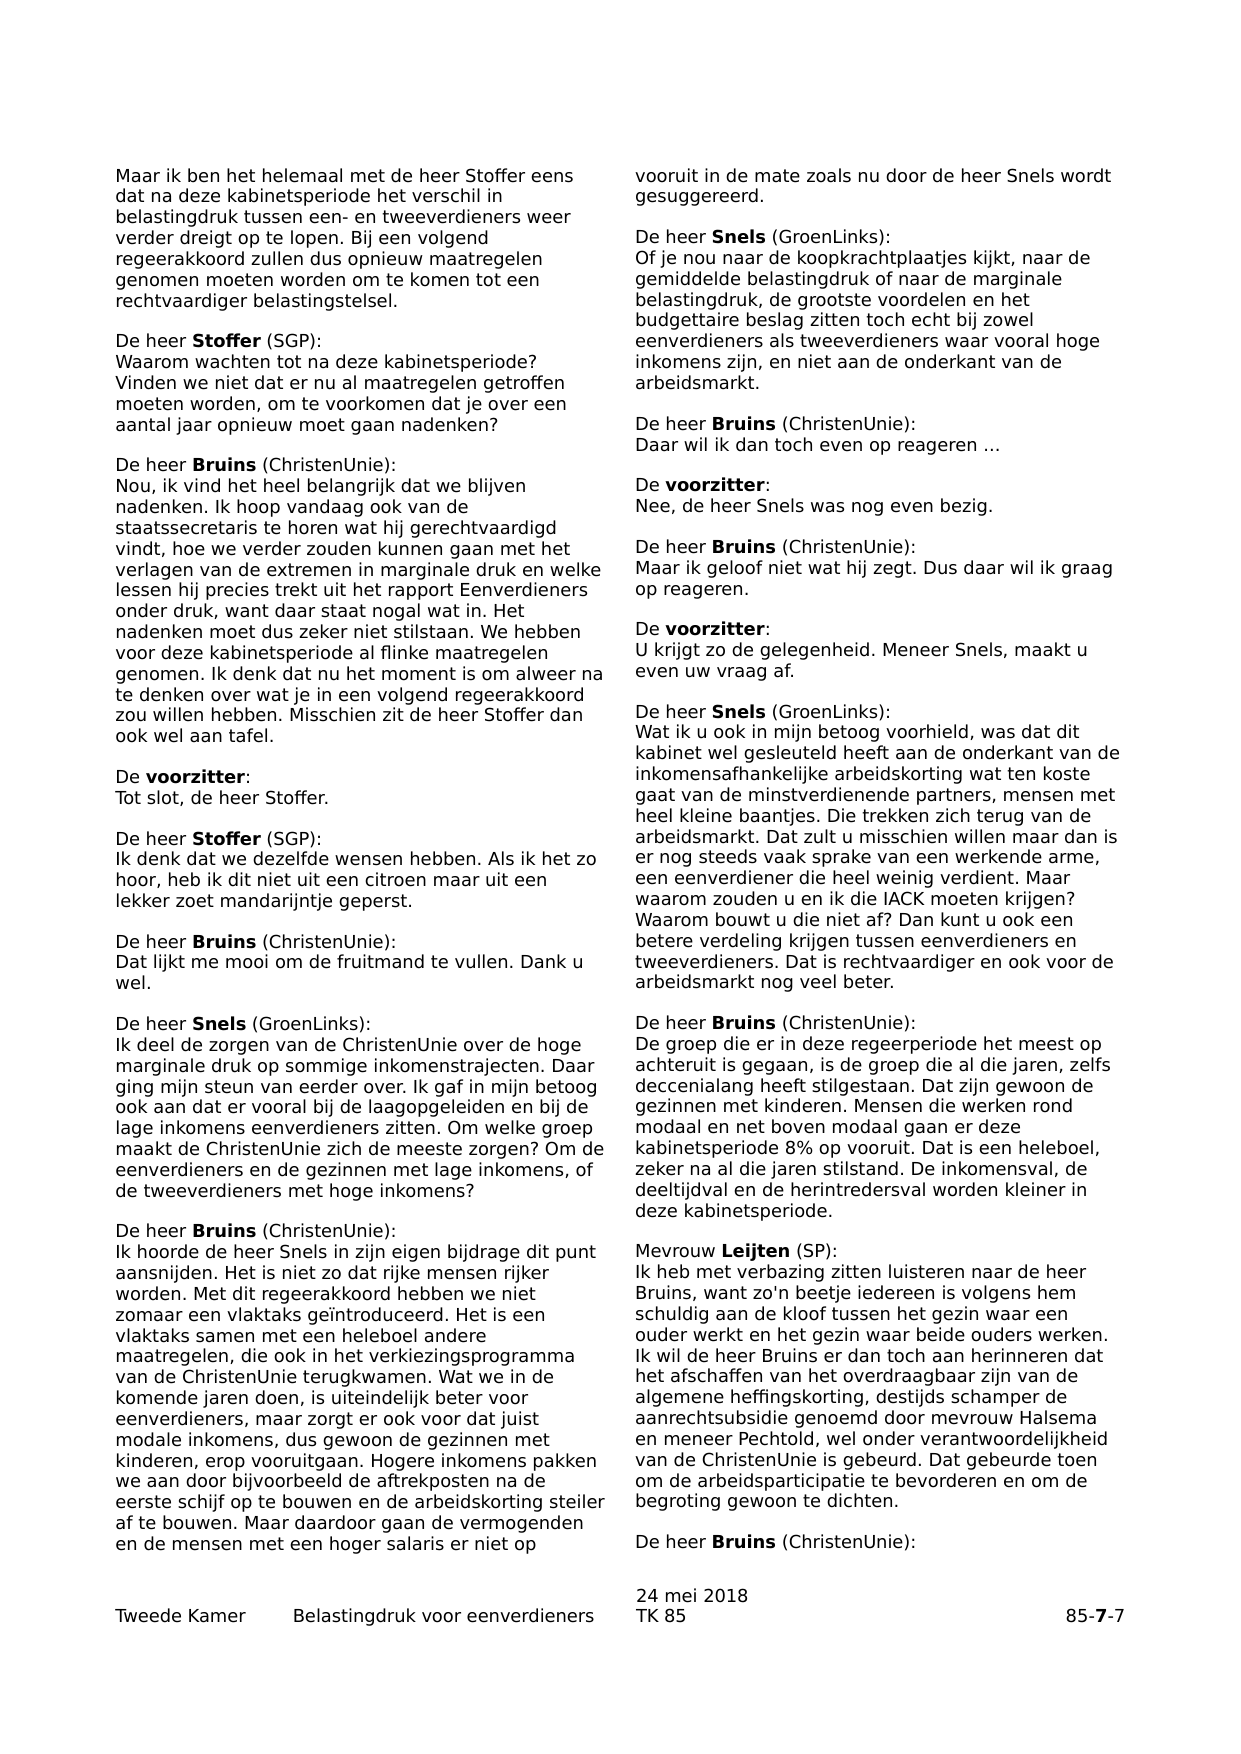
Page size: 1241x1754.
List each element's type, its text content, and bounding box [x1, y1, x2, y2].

text De heer Snels (GroenLinks): [635, 701, 1125, 722]
text De groep die er in deze regeerperiode het meest op achteruit is gegaan, is de groep die al die jaren, zelfs deccenialang heeft stilgestaan. Dat zijn gewoon de gezinnen met kinderen. Mensen die werken rond modaal en net boven modaal gaan er deze kabinetsperiode 8% op vooruit. Dat is een heleboel, zeker na al die jaren stilstand. De inkomensval, de deeltijdval en de herintredersval worden kleiner in deze kabinetsperiode. [635, 1034, 1125, 1221]
text Ik hoorde de heer Snels in zijn eigen bijdrage dit punt aansnijden. Het is niet zo dat rijke mensen rijker worden. Met dit regeerakkoord hebben we niet zomaar een vlaktaks geïntroduceerd. Het is een vlaktaks samen met een heleboel andere maatregelen, die ook in het verkiezingsprogramma van de ChristenUnie terugkwamen. Wat we in de komende jaren doen, is uiteindelijk beter voor eenverdieners, maar zorgt er ook voor dat juist modale inkomens, dus gewoon de gezinnen met kinderen, erop vooruitgaan. Hogere inkomens pakken we aan door bijvoorbeeld de aftrekposten na de eerste schijf op te bouwen en de arbeidskorting steiler af te bouwen. Maar daardoor gaan de vermogenden en de mensen met een hoger salaris er niet op [115, 1242, 605, 1554]
text De heer Stoffer (SGP): [115, 828, 605, 849]
text Wat ik u ook in mijn betoog voorhield, was dat dit kabinet wel gesleuteld heeft aan de onderkant van de inkomensafhankelijke arbeidskorting wat ten koste gaat van de minstverdienende partners, mensen met heel kleine baantjes. Die trekken zich terug van de arbeidsmarkt. Dat zult u misschien willen maar dan is er nog steeds vaak sprake van een werkende arme, een eenverdiener die heel weinig verdient. Maar waarom zouden u en ik die IACK moeten krijgen? Waarom bouwt u die niet af? Dan kunt u ook een betere verdeling krijgen tussen eenverdieners en tweeverdieners. Dat is rechtvaardiger en ook voor de arbeidsmarkt nog veel beter. [635, 722, 1125, 993]
text De heer Stoffer (SGP): [115, 331, 605, 352]
text vooruit in de mate zoals nu door de heer Snels wordt gesuggereerd. [635, 165, 1125, 207]
text Ik denk dat we dezelfde wensen hebben. Als ik het zo hoor, heb ik dit niet uit een citroen maar uit een lekker zoet mandarijntje geperst. [115, 849, 605, 912]
text De heer Snels (GroenLinks): [115, 1014, 605, 1035]
text De heer Snels (GroenLinks): [635, 227, 1125, 248]
text De heer Bruins (ChristenUnie): [115, 1221, 605, 1242]
text Ik deel de zorgen van de ChristenUnie over de hoge marginale druk op sommige inkomenstrajecten. Daar ging mijn steun van eerder over. Ik gaf in mijn betoog ook aan dat er vooral bij de laagopgeleiden en bij de lage inkomens eenverdieners zitten. Om welke groep maakt de ChristenUnie zich de meeste zorgen? Om de eenverdieners en de gezinnen met lage inkomens, of de tweeverdieners met hoge inkomens? [115, 1035, 605, 1201]
text De heer Bruins (ChristenUnie): [635, 537, 1125, 557]
text De voorzitter: [115, 767, 605, 787]
text De heer Bruins (ChristenUnie): [115, 455, 605, 476]
text Mevrouw Leijten (SP): [635, 1241, 1125, 1262]
text De heer Bruins (ChristenUnie): [635, 1532, 1125, 1553]
text De heer Bruins (ChristenUnie): [115, 932, 605, 952]
text Dat lijkt me mooi om de fruitmand te vullen. Dank u wel. [115, 952, 605, 994]
text Waarom wachten tot na deze kabinetsperiode? Vinden we niet dat er nu al maatregelen getroffen moeten worden, om te voorkomen dat je over een aantal jaar opnieuw moet gaan nadenken? [115, 352, 605, 435]
text Nou, ik vind het heel belangrijk dat we blijven nadenken. Ik hoop vandaag ook van de staatssecretaris te horen wat hij gerechtvaardigd vindt, hoe we verder zouden kunnen gaan met het verlagen van de extremen in marginale druk en welke lessen hij precies trekt uit het rapport Eenverdieners onder druk, want daar staat nogal wat in. Het nadenken moet dus zeker niet stilstaan. We hebben voor deze kabinetsperiode al flinke maatregelen genomen. Ik denk dat nu het moment is om alweer na te denken over wat je in een volgend regeerakkoord zou willen hebben. Misschien zit de heer Stoffer dan ook wel aan tafel. [115, 476, 605, 747]
text Ik heb met verbazing zitten luisteren naar de heer Bruins, want zo'n beetje iedereen is volgens hem schuldig aan de kloof tussen het gezin waar een ouder werkt en het gezin waar beide ouders werken. Ik wil de heer Bruins er dan toch aan herinneren dat het afschaffen van het overdraagbaar zijn van de algemene heffingskorting, destijds schamper de aanrechtsubsidie genoemd door mevrouw Halsema en meneer Pechtold, wel onder verantwoordelijkheid van de ChristenUnie is gebeurd. Dat gebeurde toen om de arbeidsparticipatie te bevorderen en om de begroting gewoon te dichten. [635, 1262, 1125, 1512]
text Daar wil ik dan toch even op reageren ... [635, 434, 1125, 455]
text Maar ik ben het helemaal met de heer Stoffer eens dat na deze kabinetsperiode het verschil in belastingdruk tussen een- en tweeverdieners weer verder dreigt op te lopen. Bij een volgend regeerakkoord zullen dus opnieuw maatregelen genomen moeten worden om te komen tot een rechtvaardiger belastingstelsel. [115, 165, 605, 311]
text De voorzitter: [635, 619, 1125, 640]
text Of je nou naar de koopkrachtplaatjes kijkt, naar de gemiddelde belastingdruk of naar de marginale belastingdruk, de grootste voordelen en het budgettaire beslag zitten toch echt bij zowel eenverdieners als tweeverdieners waar vooral hoge inkomens zijn, en niet aan de onderkant van de arbeidsmarkt. [635, 248, 1125, 393]
text De heer Bruins (ChristenUnie): [635, 413, 1125, 434]
text U krijgt zo de gelegenheid. Meneer Snels, maakt u even uw vraag af. [635, 640, 1125, 681]
text Nee, de heer Snels was nog even bezig. [635, 496, 1125, 517]
text Tot slot, de heer Stoffer. [115, 787, 605, 808]
text Maar ik geloof niet wat hij zegt. Dus daar wil ik graag op reageren. [635, 557, 1125, 599]
text De voorzitter: [635, 475, 1125, 496]
text De heer Bruins (ChristenUnie): [635, 1013, 1125, 1034]
